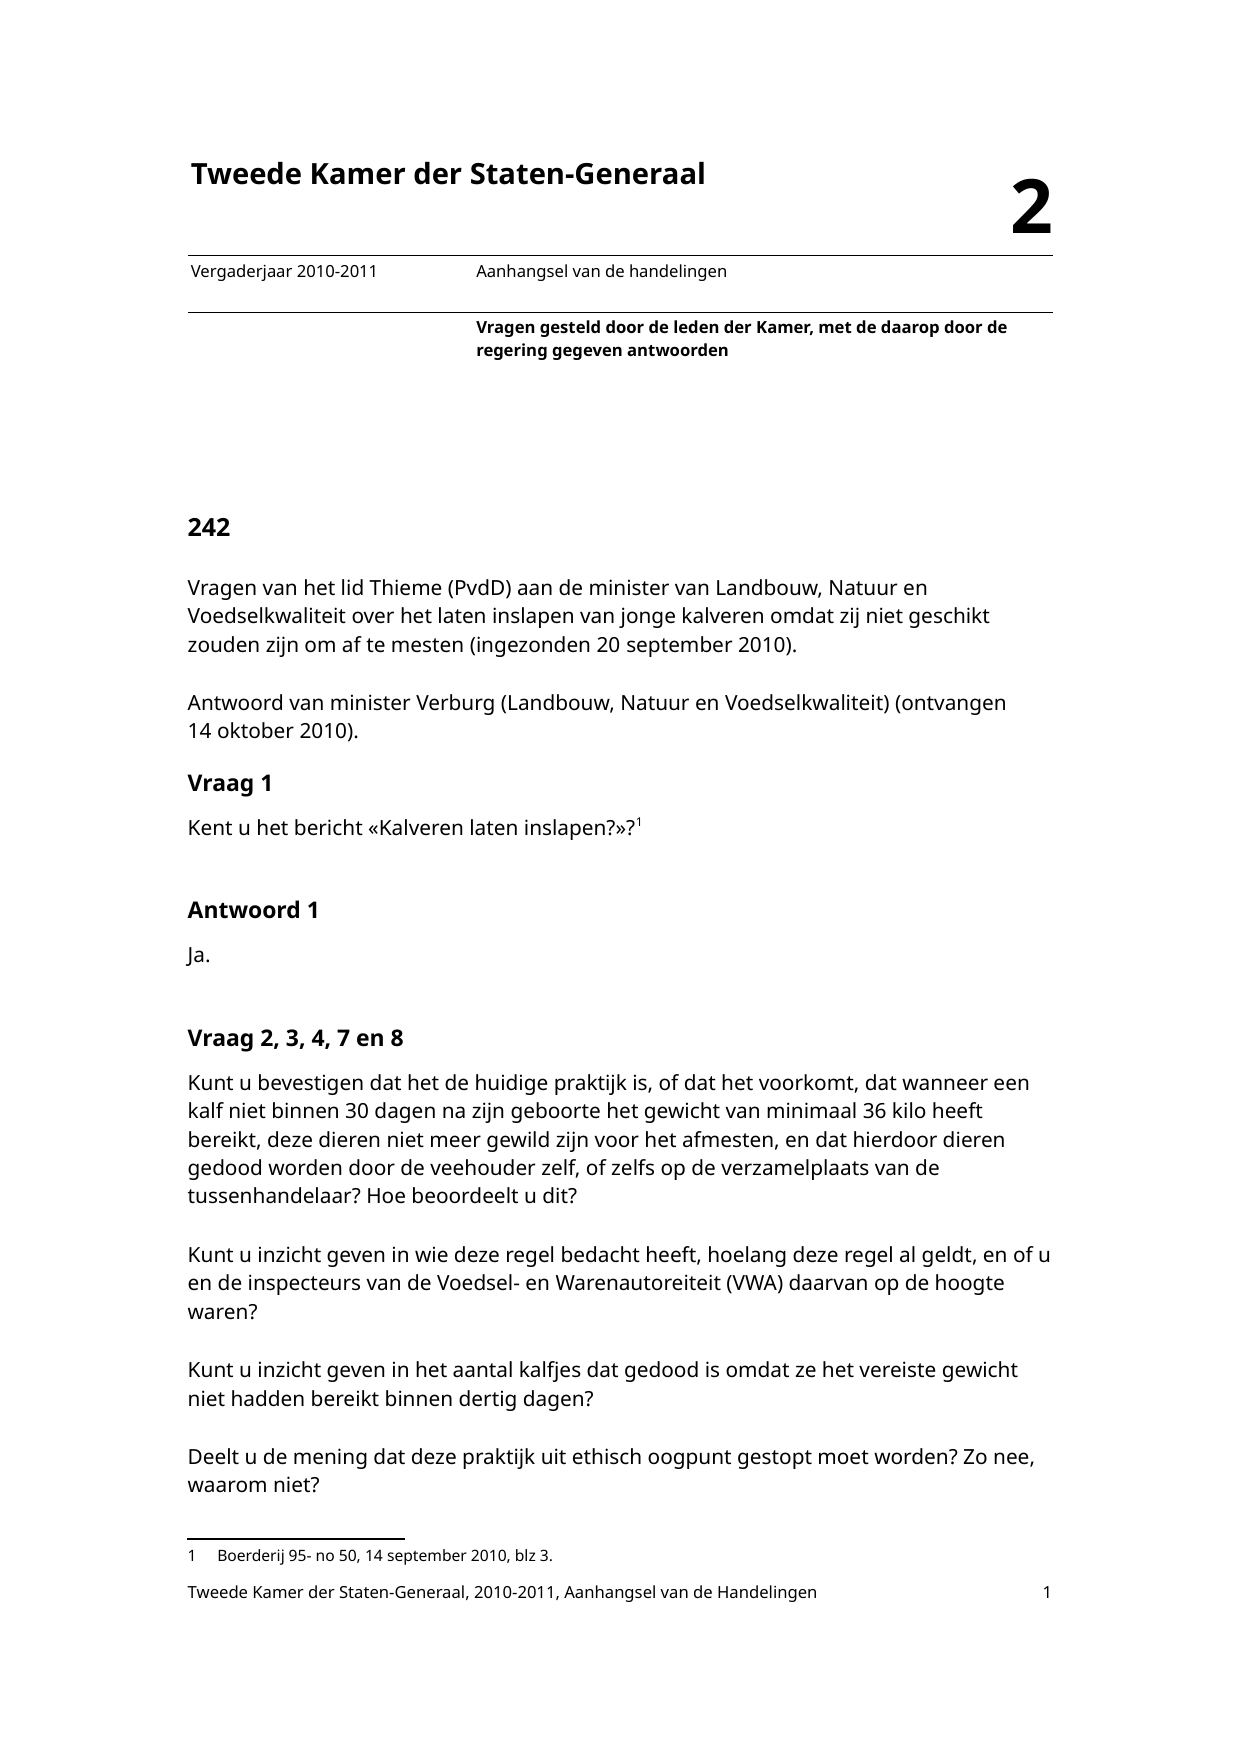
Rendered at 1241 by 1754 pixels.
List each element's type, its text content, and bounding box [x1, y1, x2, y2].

table_cell [188, 313, 473, 361]
table_cell Vragen gesteld door de leden der Kamer, met de daarop door de regering gegeven antwoorden [473, 313, 1053, 361]
table_cell Vergaderjaar 2010-2011 [188, 256, 473, 312]
text 242 [187, 509, 1053, 543]
text Vragen van het lid Thieme (PvdD) aan de minister van Landbouw, Natuur en Voedselkwaliteit over het laten inslapen van jonge kalveren omdat zij niet geschikt zouden zijn om af te mesten (ingezonden 20 september 2010). [187, 573, 1053, 658]
table_header 2 [880, 150, 1053, 255]
table_cell Aanhangsel van de handelingen [473, 256, 1053, 312]
table_header Tweede Kamer der Staten-Generaal [188, 150, 879, 255]
subtitle Vraag 2, 3, 4, 7 en 8 [187, 1022, 1053, 1053]
text Kent u het bericht «Kalveren laten inslapen?»? [187, 813, 1053, 842]
subtitle Vraag 1 [187, 767, 1053, 798]
text Ja. [187, 941, 1053, 969]
text Antwoord van minister Verburg (Landbouw, Natuur en Voedselkwaliteit) (ontvangen 14 oktober 2010). [187, 688, 1053, 745]
text Kunt u inzicht geven in wie deze regel bedacht heeft, hoelang deze regel al geldt, en of u en de inspecteurs van de Voedsel- en Warenautoreiteit (VWA) daarvan op de hoogte waren? [187, 1240, 1053, 1325]
text Boerderij 95- no 50, 14 september 2010, blz 3. [187, 1538, 1053, 1566]
text Deelt u de mening dat deze praktijk uit ethisch oogpunt gestopt moet worden? Zo nee, waarom niet? [187, 1442, 1053, 1499]
text Kunt u bevestigen dat het de huidige praktijk is, of dat het voorkomt, dat wanneer een kalf niet binnen 30 dagen na zijn geboorte het gewicht van minimaal 36 kilo heeft bereikt, deze dieren niet meer gewild zijn voor het afmesten, en dat hierdoor dieren gedood worden door de veehouder zelf, of zelfs op de verzamelplaats van de tussenhandelaar? Hoe beoordeelt u dit? [187, 1068, 1053, 1210]
subtitle Antwoord 1 [187, 894, 1053, 926]
text Kunt u inzicht geven in het aantal kalfjes dat gedood is omdat ze het vereiste gewicht niet hadden bereikt binnen dertig dagen? [187, 1355, 1053, 1412]
